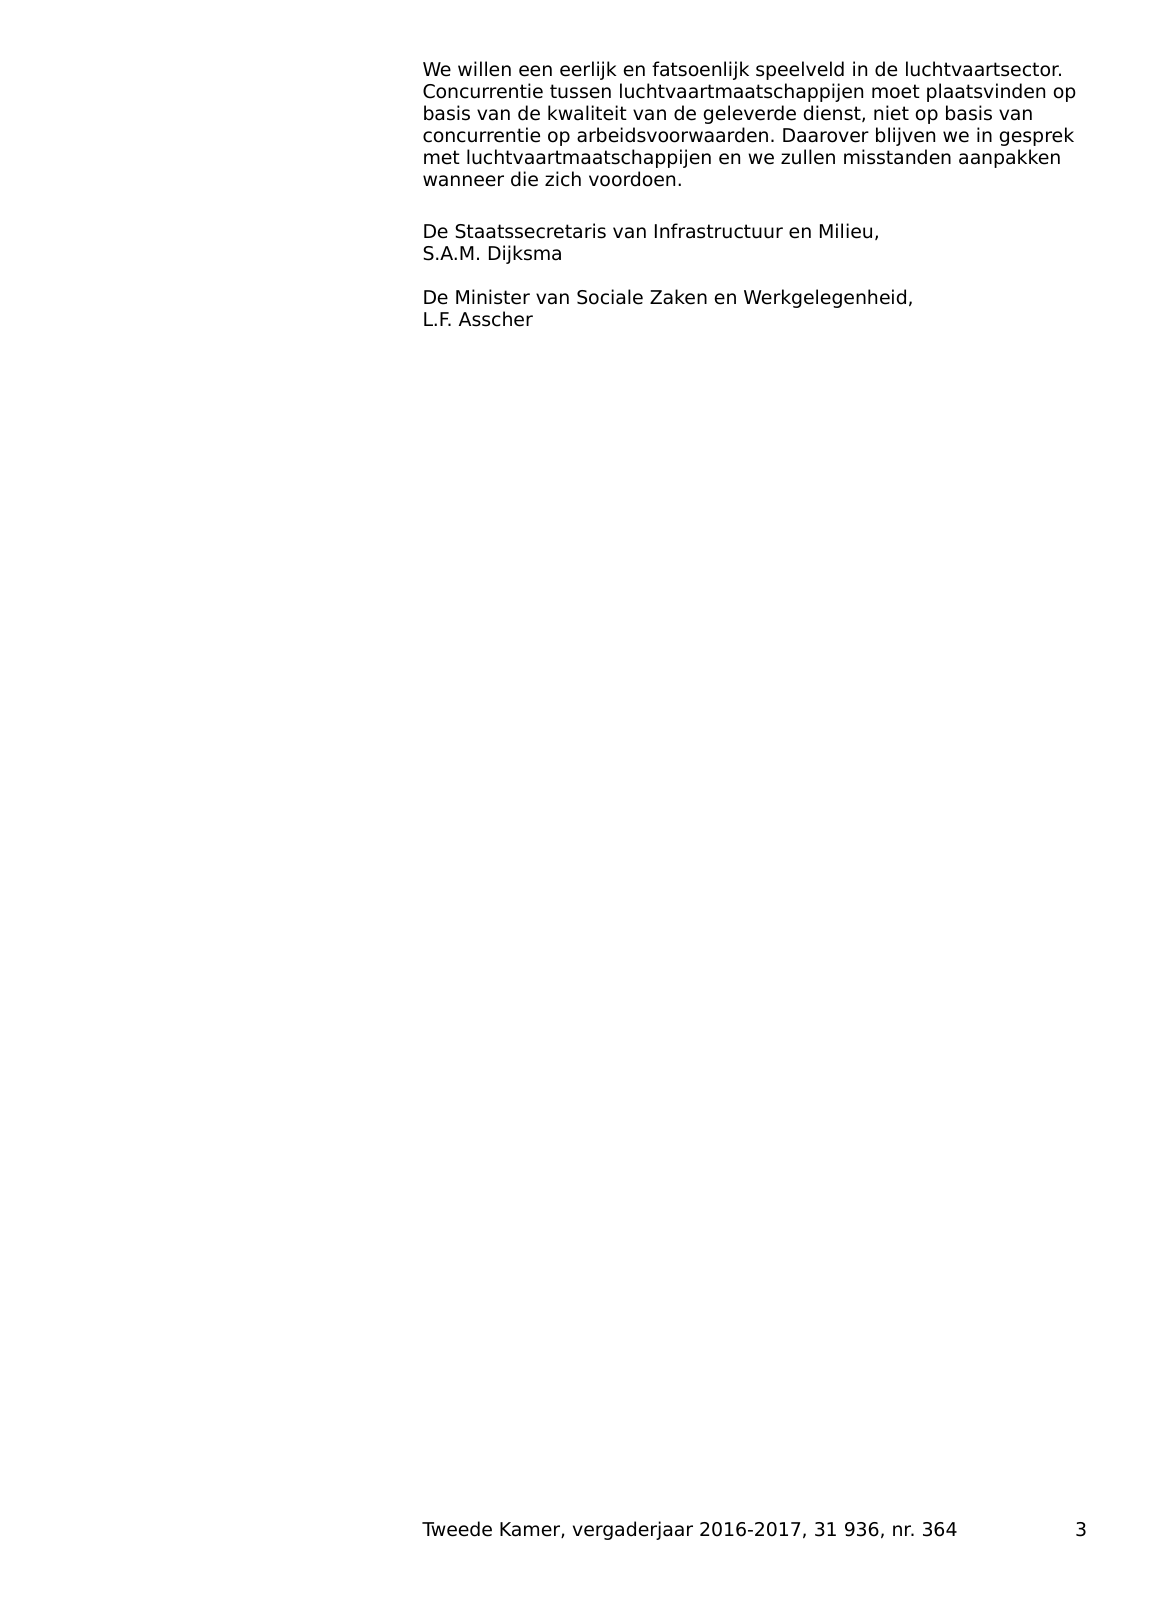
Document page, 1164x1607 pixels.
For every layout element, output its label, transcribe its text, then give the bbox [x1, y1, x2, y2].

text We willen een eerlijk en fatsoenlijk speelveld in de luchtvaartsector. Concurrentie tussen luchtvaartmaatschappijen moet plaatsvinden op basis van de kwaliteit van de geleverde dienst, niet op basis van concurrentie op arbeidsvoorwaarden. Daarover blijven we in gesprek met luchtvaartmaatschappijen en we zullen misstanden aanpakken wanneer die zich voordoen. [422, 59, 1087, 191]
text De Minister van Sociale Zaken en Werkgelegenheid, L.F. Asscher [422, 287, 1087, 331]
text De Staatssecretaris van Infrastructuur en Milieu, S.A.M. Dijksma [422, 221, 1087, 265]
